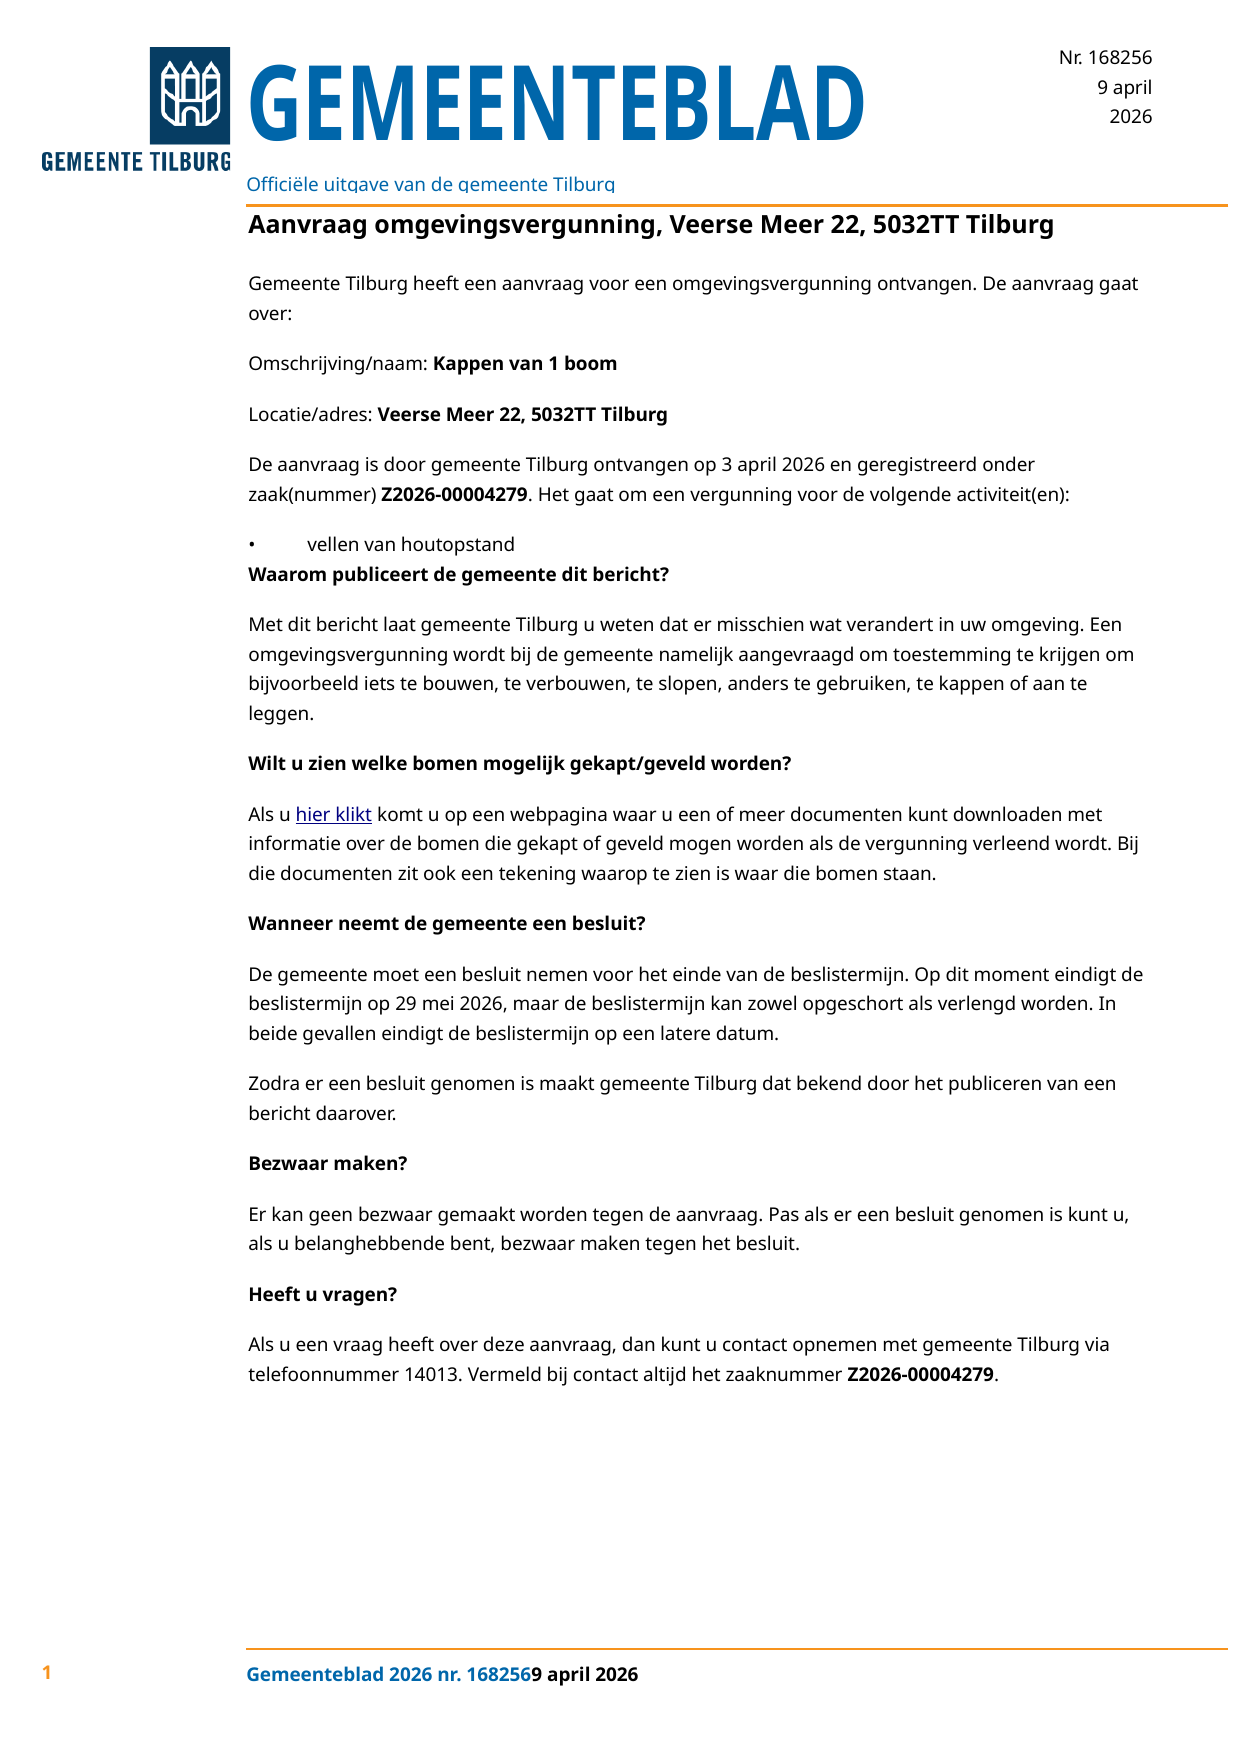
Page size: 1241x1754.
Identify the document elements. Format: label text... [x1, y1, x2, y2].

text Locatie/adres: Veerse Meer 22, 5032TT Tilburg [248, 401, 1152, 426]
text Aanvraag omgevingsvergunning, Veerse Meer 22, 5032TT Tilburg [248, 207, 1152, 241]
text Zodra er een besluit genomen is maakt gemeente Tilburg dat bekend door het publiceren van een bericht daarover. [248, 1070, 1152, 1126]
text Er kan geen bezwaar gemaakt worden tegen de aanvraag. Pas als er een besluit genomen is kunt u, als u belanghebbende bent, bezwaar maken tegen het besluit. [248, 1201, 1152, 1256]
picture [41, 47, 231, 172]
text Heeft u vragen? [248, 1281, 1152, 1306]
text Als u een vraag heeft over deze aanvraag, dan kunt u contact opnemen met gemeente Tilburg via telefoonnummer 14013. Vermeld bij contact altijd het zaaknummer Z2026-00004279. [248, 1331, 1152, 1386]
text Gemeente Tilburg heeft een aanvraag voor een omgevingsvergunning ontvangen. De aanvraag gaat over: [248, 270, 1152, 326]
text Omschrijving/naam: Kappen van 1 boom [248, 350, 1152, 376]
text Waarom publiceert de gemeente dit bericht? [248, 561, 1152, 586]
text Bezwaar maken? [248, 1150, 1152, 1176]
text De gemeente moet een besluit nemen voor het einde van de beslistermijn. Op dit moment eindigt de beslistermijn op 29 mei 2026, maar de beslistermijn kan zowel opgeschort als verlengd worden. In beide gevallen eindigt de beslistermijn op een latere datum. [248, 961, 1152, 1046]
text Met dit bericht laat gemeente Tilburg u weten dat er misschien wat verandert in uw omgeving. Een omgevingsvergunning wordt bij de gemeente namelijk aangevraagd om toestemming te krijgen om bijvoorbeeld iets te bouwen, te verbouwen, te slopen, anders te gebruiken, te kappen of aan te leggen. [248, 611, 1152, 726]
text Als u hier klikt komt u op een webpagina waar u een of meer documenten kunt downloaden met informatie over de bomen die gekapt of geveld mogen worden als de vergunning verleend wordt. Bij die documenten zit ook een tekening waarop te zien is waar die bomen staan. [248, 801, 1152, 886]
text Wanneer neemt de gemeente een besluit? [248, 910, 1152, 936]
list vellen van houtopstand [248, 531, 1152, 557]
text Wilt u zien welke bomen mogelijk gekapt/geveld worden? [248, 750, 1152, 776]
text De aanvraag is door gemeente Tilburg ontvangen op 3 april 2026 en geregistreerd onder zaak(nummer) Z2026-00004279. Het gaat om een vergunning voor de volgende activiteit(en): [248, 451, 1152, 506]
